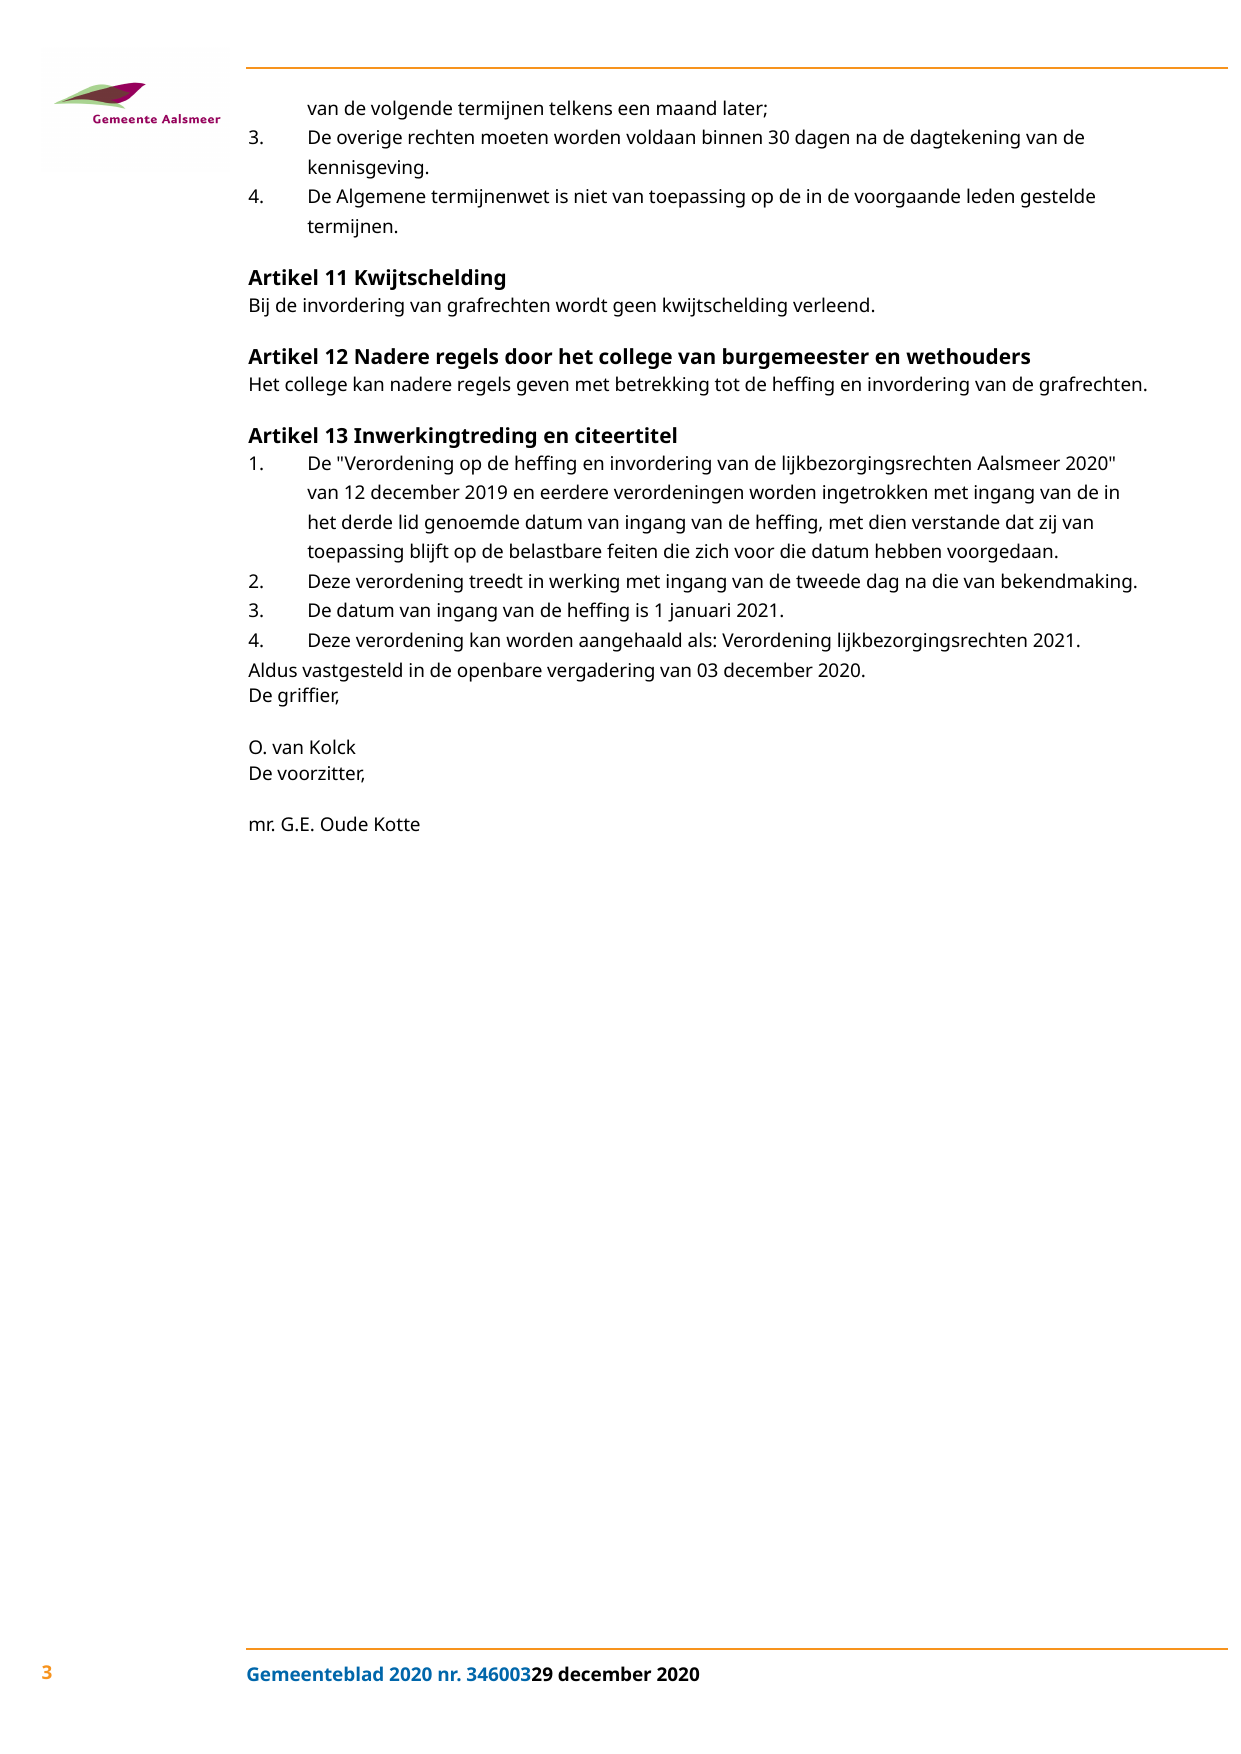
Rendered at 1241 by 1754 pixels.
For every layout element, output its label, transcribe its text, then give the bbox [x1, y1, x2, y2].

list Deze verordening kan worden aangehaald als: Verordening lijkbezorgingsrechten 2021. [248, 627, 1152, 653]
text Aldus vastgesteld in de openbare vergadering van 03 december 2020. [248, 657, 1152, 682]
text O. van Kolck [248, 734, 1152, 760]
text Artikel 12 Nadere regels door het college van burgemeester en wethouders [248, 342, 1152, 371]
text De griffier, [248, 682, 1152, 708]
text Artikel 11 Kwijtschelding [248, 263, 1152, 292]
list De Algemene termijnenwet is niet van toepassing op de in de voorgaande leden gestelde termijnen. [248, 183, 1152, 239]
picture [41, 47, 231, 172]
list van de volgende termijnen telkens een maand later; [248, 95, 1152, 121]
list De overige rechten moeten worden voldaan binnen 30 dagen na de dagtekening van de kennisgeving. [248, 124, 1152, 180]
text Bij de invordering van grafrechten wordt geen kwijtschelding verleend. [248, 292, 1152, 318]
text Het college kan nadere regels geven met betrekking tot de heffing en invordering van de grafrechten. [248, 371, 1152, 397]
text mr. G.E. Oude Kotte [248, 811, 1152, 837]
text De voorzitter, [248, 760, 1152, 785]
text Artikel 13 Inwerkingtreding en citeertitel [248, 421, 1152, 450]
list De datum van ingang van de heffing is 1 januari 2021. [248, 598, 1152, 623]
list Deze verordening treedt in werking met ingang van de tweede dag na die van bekendmaking. [248, 568, 1152, 594]
list De "Verordening op de heffing en invordering van de lijkbezorgingsrechten Aalsmeer 2020" van 12 december 2019 en eerdere verordeningen worden ingetrokken met ingang van de in het derde lid genoemde datum van ingang van de heffing, met dien verstande dat zij van toepassing blijft op de belastbare feiten die zich voor die datum hebben voorgedaan. [248, 450, 1152, 564]
